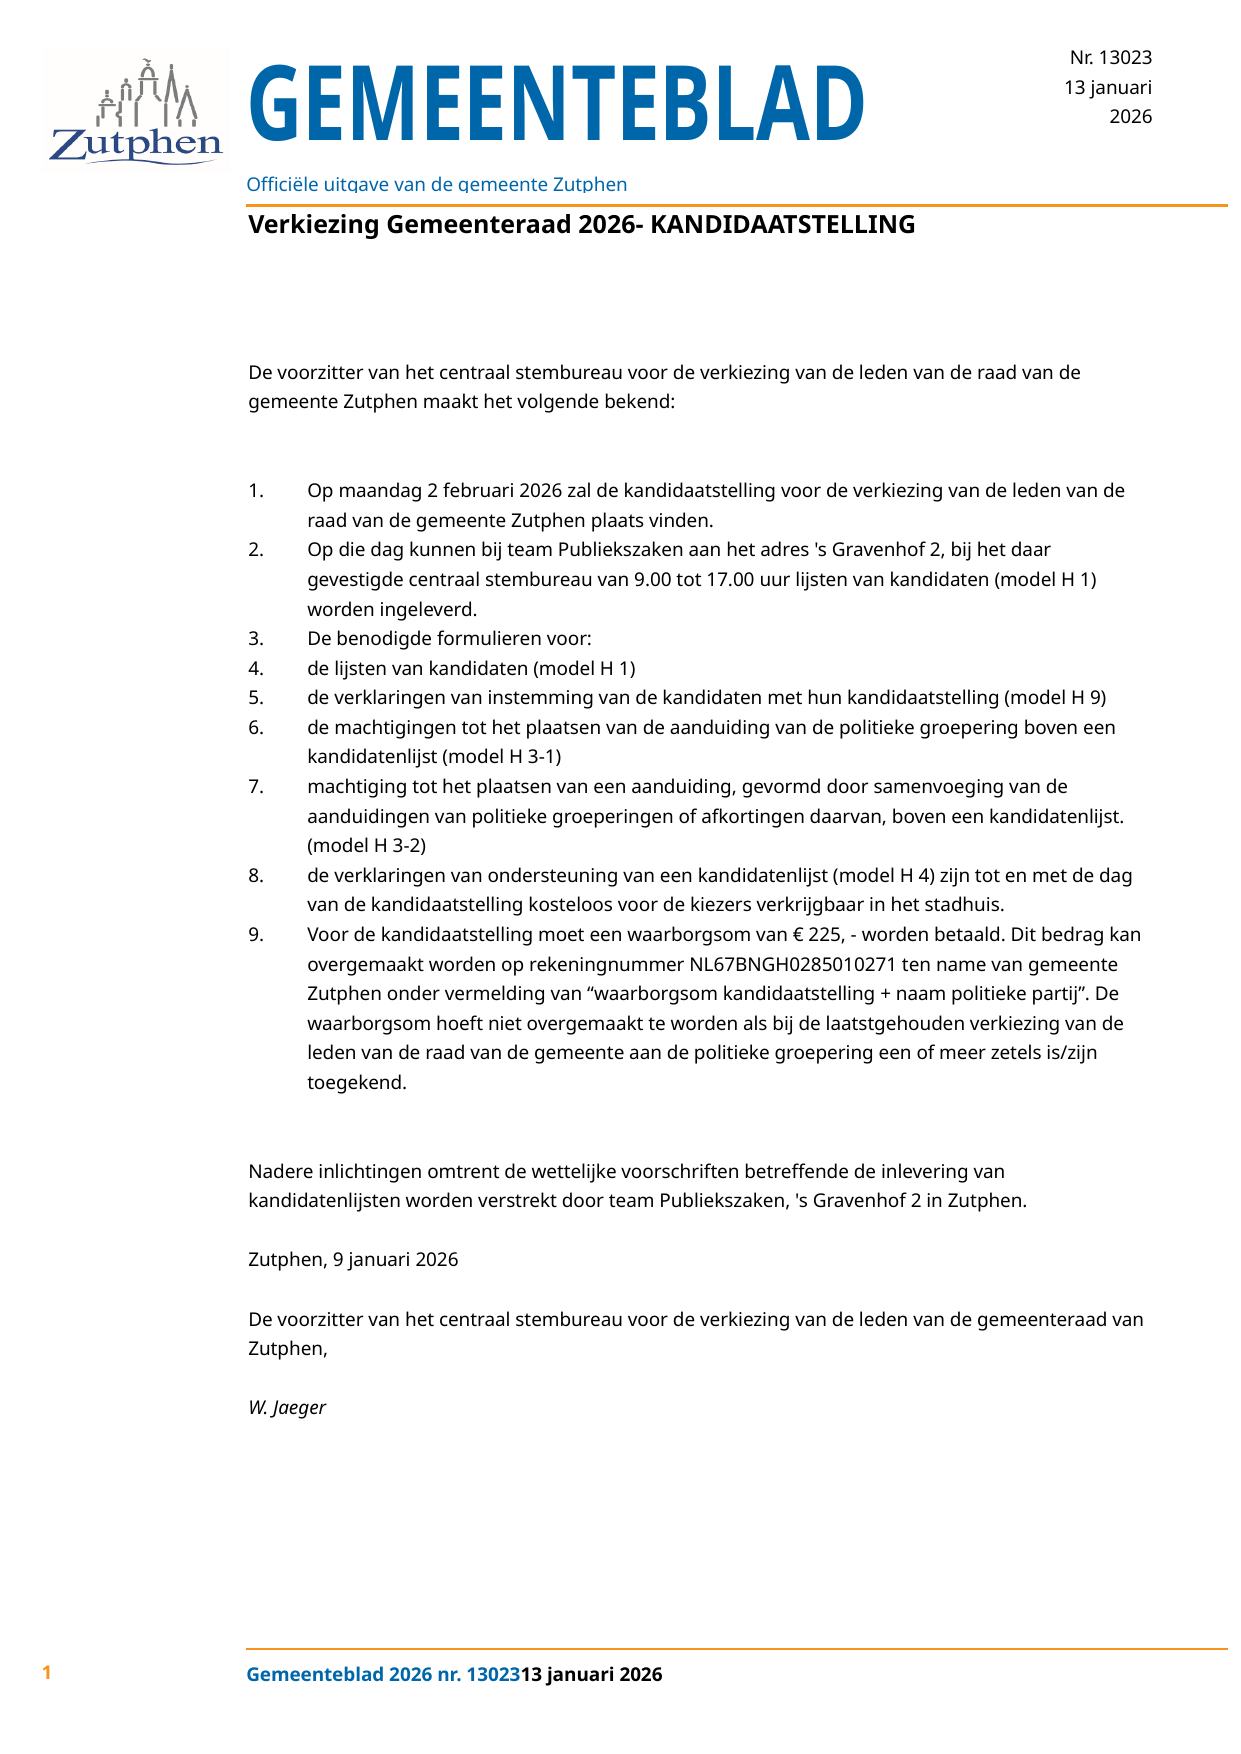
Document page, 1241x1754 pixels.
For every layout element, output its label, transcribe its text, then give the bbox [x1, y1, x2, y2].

list machtiging tot het plaatsen van een aanduiding, gevormd door samenvoeging van de aanduidingen van politieke groeperingen of afkortingen daarvan, boven een kandidatenlijst. (model H 3-2) [248, 773, 1152, 858]
list Op die dag kunnen bij team Publiekszaken aan het adres 's Gravenhof 2, bij het daar gevestigde centraal stembureau van 9.00 tot 17.00 uur lijsten van kandidaten (model H 1) worden ingeleverd. [248, 537, 1152, 621]
text De voorzitter van het centraal stembureau voor de verkiezing van de leden van de raad van de gemeente Zutphen maakt het volgende bekend: [248, 359, 1152, 414]
text Verkiezing Gemeenteraad 2026- KANDIDAATSTELLING [248, 207, 1152, 241]
list Voor de kandidaatstelling moet een waarborgsom van € 225, - worden betaald. Dit bedrag kan overgemaakt worden op rekeningnummer NL67BNGH0285010271 ten name van gemeente Zutphen onder vermelding van “waarborgsom kandidaatstelling + naam politieke partij”. De waarborgsom hoeft niet overgemaakt te worden als bij de laatstgehouden verkiezing van de leden van de raad van de gemeente aan de politieke groepering een of meer zetels is/zijn toegekend. [248, 921, 1152, 1095]
text Zutphen, 9 januari 2026 [248, 1247, 1152, 1272]
list de machtigingen tot het plaatsen van de aanduiding van de politieke groepering boven een kandidatenlijst (model H 3-1) [248, 714, 1152, 769]
picture [41, 47, 231, 172]
list de lijsten van kandidaten (model H 1) [248, 655, 1152, 681]
list de verklaringen van ondersteuning van een kandidatenlijst (model H 4) zijn tot en met de dag van de kandidaatstelling kosteloos voor de kiezers verkrijgbaar in het stadhuis. [248, 862, 1152, 917]
list de verklaringen van instemming van de kandidaten met hun kandidaatstelling (model H 9) [248, 684, 1152, 710]
list Op maandag 2 februari 2026 zal de kandidaatstelling voor de verkiezing van de leden van de raad van de gemeente Zutphen plaats vinden. [248, 477, 1152, 533]
text Nadere inlichtingen omtrent de wettelijke voorschriften betreffende de inlevering van kandidatenlijsten worden verstrekt door team Publiekszaken, 's Gravenhof 2 in Zutphen. [248, 1158, 1152, 1213]
text De voorzitter van het centraal stembureau voor de verkiezing van de leden van de gemeenteraad van Zutphen, [248, 1306, 1152, 1361]
text W. Jaeger [248, 1394, 1152, 1420]
list De benodigde formulieren voor: [248, 625, 1152, 651]
